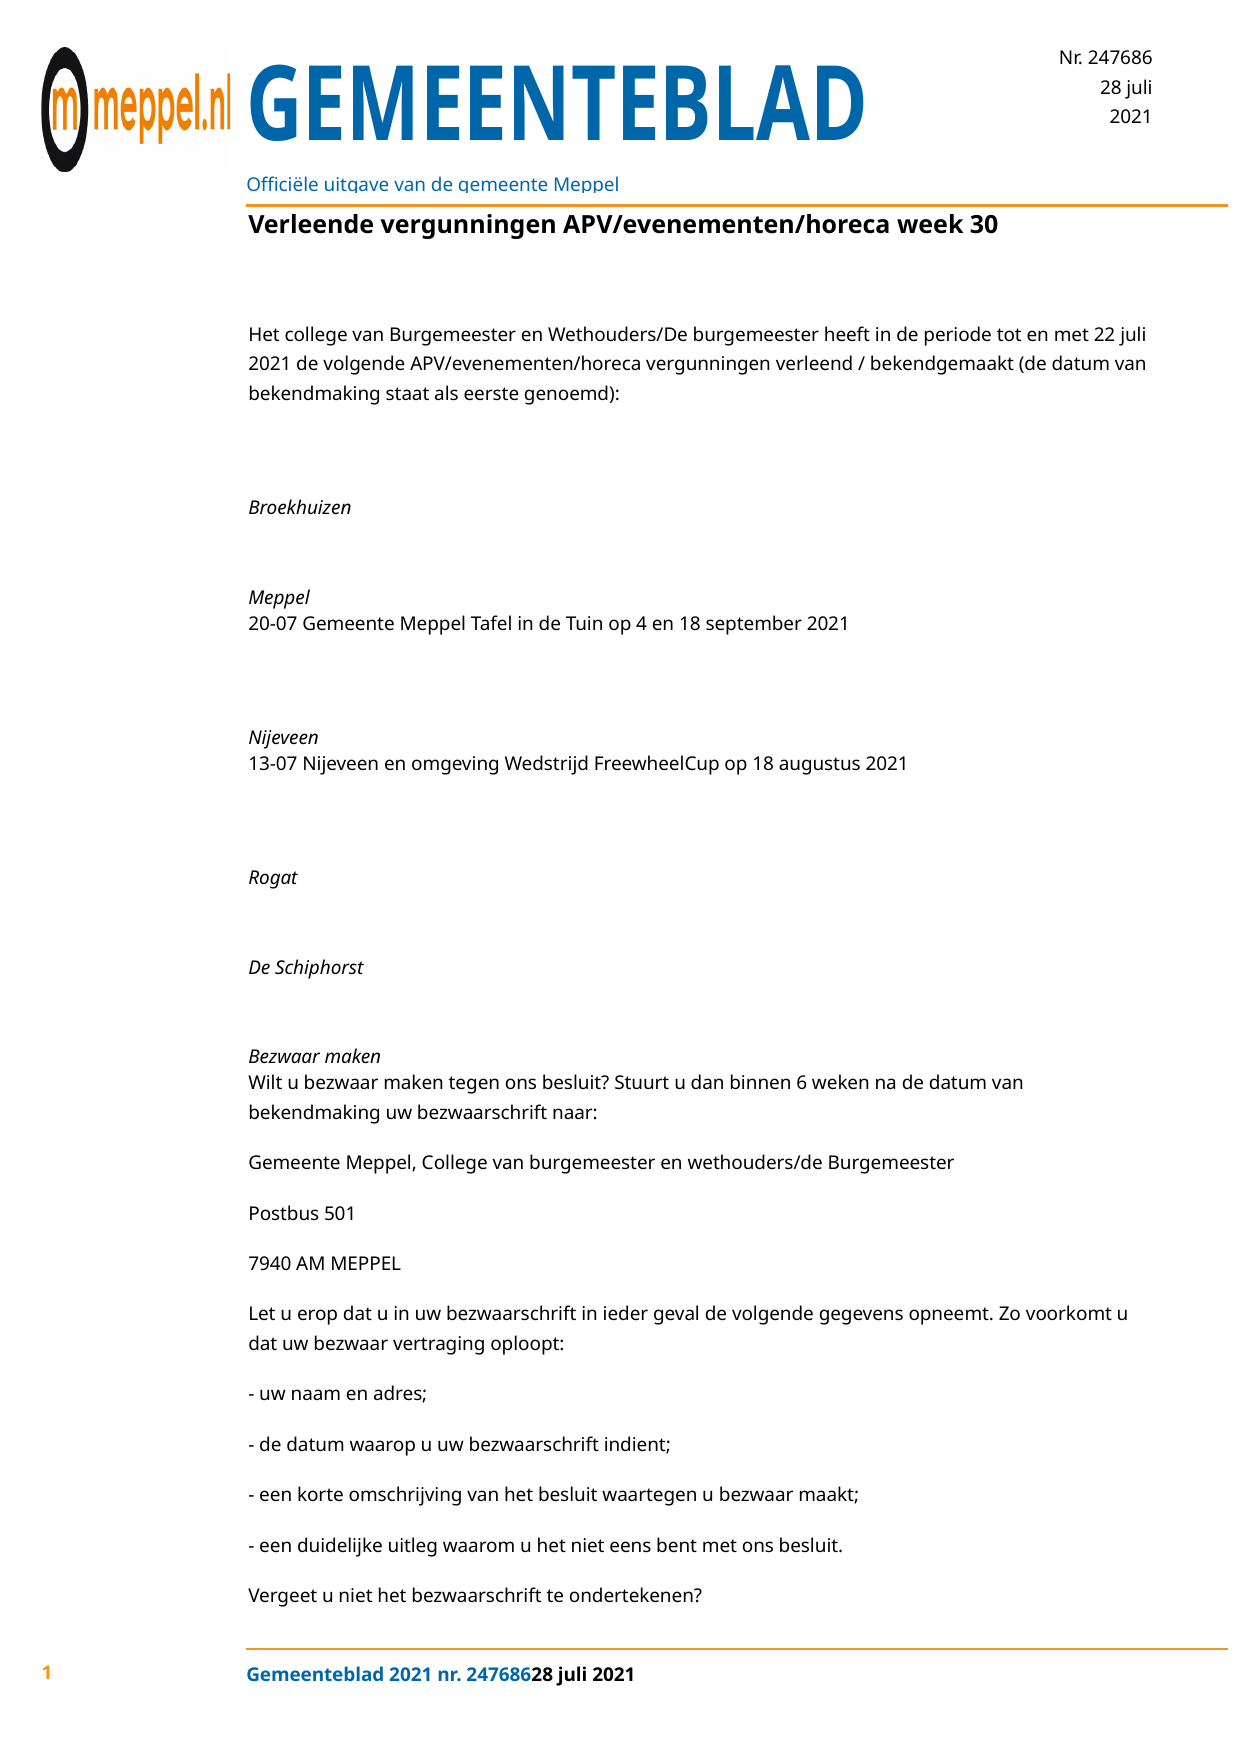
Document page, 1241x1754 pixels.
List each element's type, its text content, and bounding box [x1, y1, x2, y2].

picture [41, 47, 231, 172]
text Meppel [248, 584, 1152, 610]
text - uw naam en adres; [248, 1381, 1152, 1406]
text - de datum waarop u uw bezwaarschrift indient; [248, 1431, 1152, 1457]
text Broekhuizen [248, 494, 1152, 520]
text Bezwaar maken [248, 1043, 1152, 1069]
text Vergeet u niet het bezwaarschrift te ondertekenen? [248, 1582, 1152, 1608]
text De Schiphorst [248, 954, 1152, 979]
text Postbus 501 [248, 1200, 1152, 1225]
text 13-07 Nijeveen en omgeving Wedstrijd FreewheelCup op 18 augustus 2021 [248, 750, 1152, 776]
text Rogat [248, 864, 1152, 890]
text 20-07 Gemeente Meppel Tafel in de Tuin op 4 en 18 september 2021 [248, 610, 1152, 635]
text - een korte omschrijving van het besluit waartegen u bezwaar maakt; [248, 1481, 1152, 1507]
text Let u erop dat u in uw bezwaarschrift in ieder geval de volgende gegevens opneemt. Zo voorkomt u dat uw bezwaar vertraging oploopt: [248, 1301, 1152, 1356]
text - een duidelijke uitleg waarom u het niet eens bent met ons besluit. [248, 1532, 1152, 1557]
text Nijeveen [248, 724, 1152, 750]
text 7940 AM MEPPEL [248, 1250, 1152, 1276]
text Het college van Burgemeester en Wethouders/De burgemeester heeft in de periode tot en met 22 juli 2021 de volgende APV/evenementen/horeca vergunningen verleend / bekendgemaakt (de datum van bekendmaking staat als eerste genoemd): [248, 321, 1152, 406]
text Wilt u bezwaar maken tegen ons besluit? Stuurt u dan binnen 6 weken na de datum van bekendmaking uw bezwaarschrift naar: [248, 1069, 1152, 1124]
text Gemeente Meppel, College van burgemeester en wethouders/de Burgemeester [248, 1149, 1152, 1175]
text Verleende vergunningen APV/evenementen/horeca week 30 [248, 207, 1152, 241]
